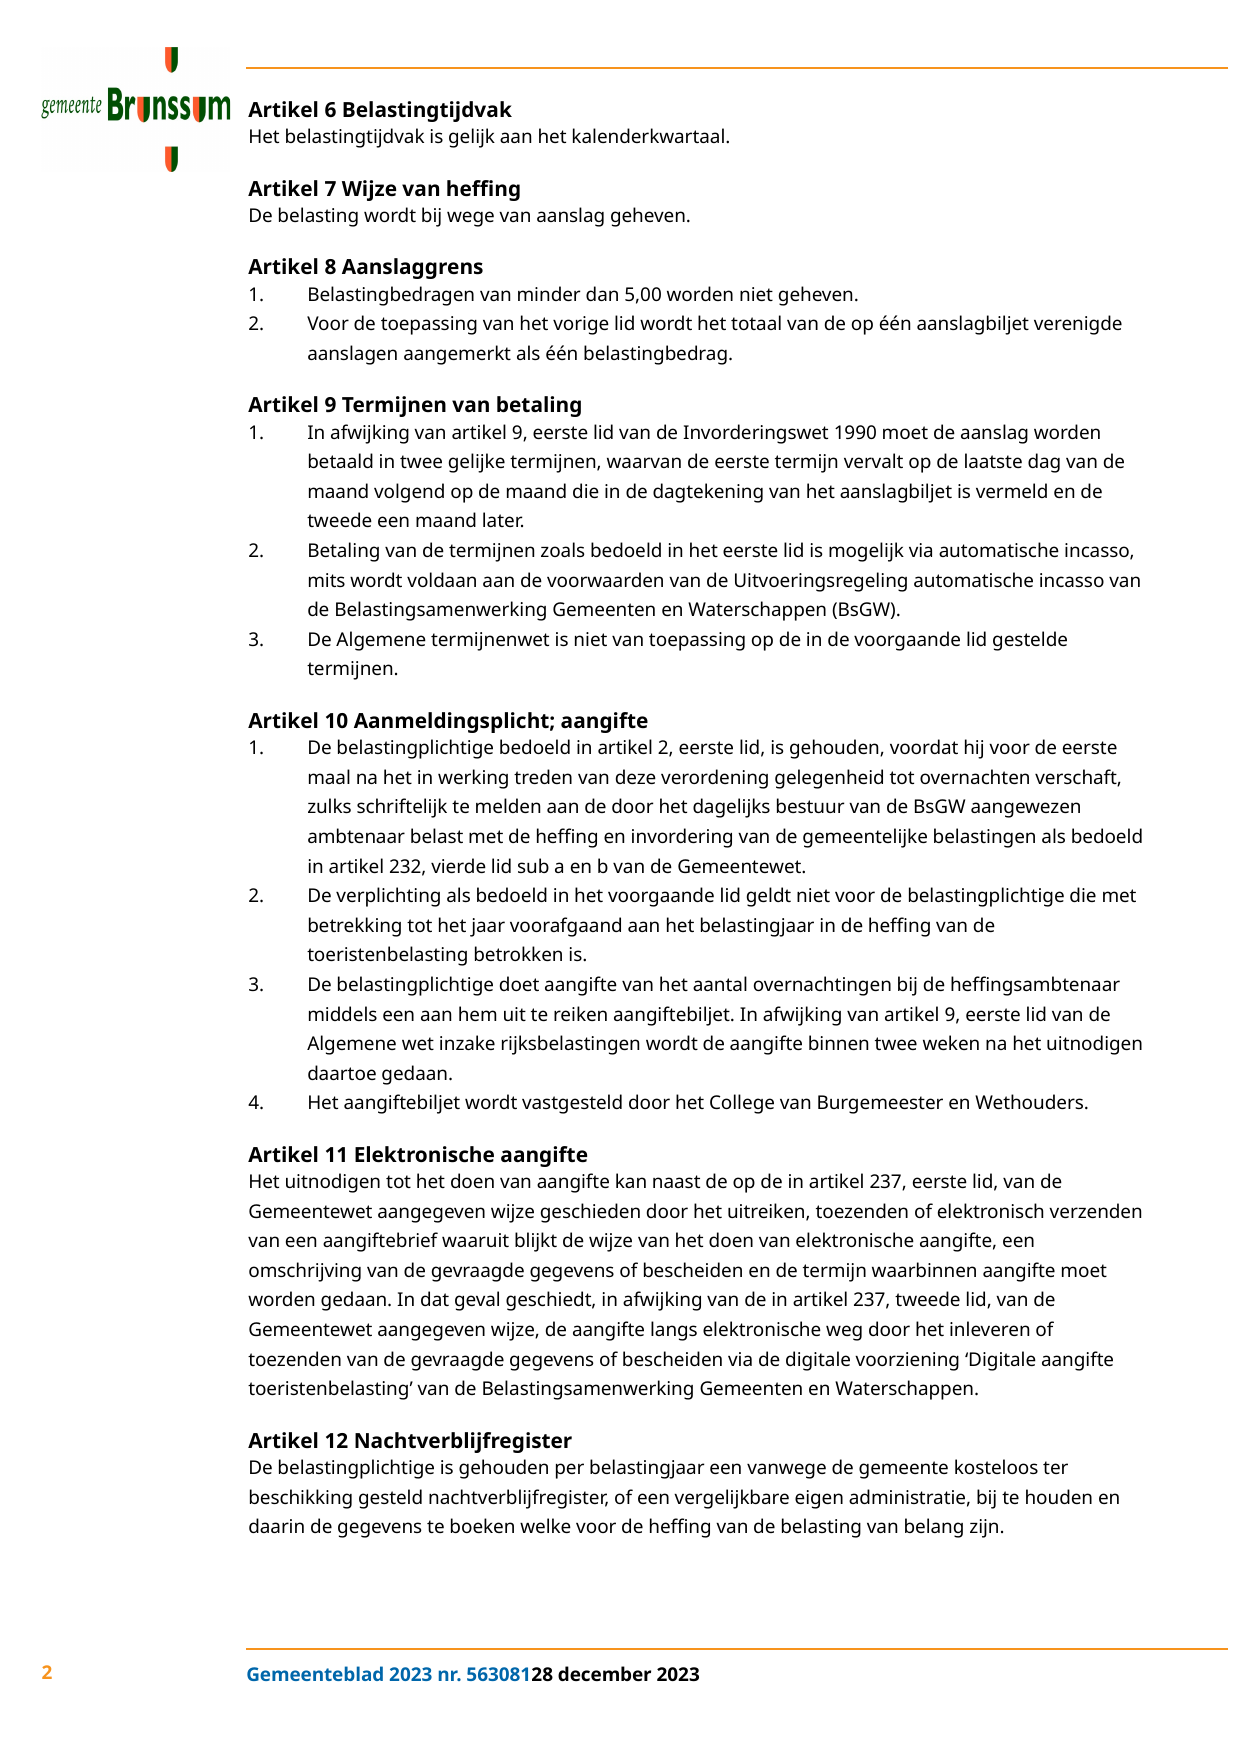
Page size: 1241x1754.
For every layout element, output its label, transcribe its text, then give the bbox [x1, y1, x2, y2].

text Het belastingtijdvak is gelijk aan het kalenderkwartaal. [248, 123, 1152, 149]
text Artikel 8 Aanslaggrens [248, 252, 1152, 281]
text Artikel 6 Belastingtijdvak [248, 95, 1152, 123]
list De belastingplichtige bedoeld in artikel 2, eerste lid, is gehouden, voordat hij voor de eerste maal na het in werking treden van deze verordening gelegenheid tot overnachten verschaft, zulks schriftelijk te melden aan de door het dagelijks bestuur van de BsGW aangewezen ambtenaar belast met de heffing en invordering van de gemeentelijke belastingen als bedoeld in artikel 232, vierde lid sub a en b van de Gemeentewet. [248, 734, 1152, 878]
text Artikel 11 Elektronische aangifte [248, 1140, 1152, 1168]
text Het uitnodigen tot het doen van aangifte kan naast de op de in artikel 237, eerste lid, van de Gemeentewet aangegeven wijze geschieden door het uitreiken, toezenden of elektronisch verzenden van een aangiftebrief waaruit blijkt de wijze van het doen van elektronische aangifte, een omschrijving van de gevraagde gegevens of bescheiden en de termijn waarbinnen aangifte moet worden gedaan. In dat geval geschiedt, in afwijking van de in artikel 237, tweede lid, van de Gemeentewet aangegeven wijze, de aangifte langs elektronische weg door het inleveren of toezenden van de gevraagde gegevens of bescheiden via de digitale voorziening ‘Digitale aangifte toeristenbelasting’ van de Belastingsamenwerking Gemeenten en Waterschappen. [248, 1168, 1152, 1401]
list De belastingplichtige doet aangifte van het aantal overnachtingen bij de heffingsambtenaar middels een aan hem uit te reiken aangiftebiljet. In afwijking van artikel 9, eerste lid van de Algemene wet inzake rijksbelastingen wordt de aangifte binnen twee weken na het uitnodigen daartoe gedaan. [248, 971, 1152, 1086]
list Betaling van de termijnen zoals bedoeld in het eerste lid is mogelijk via automatische incasso, mits wordt voldaan aan de voorwaarden van de Uitvoeringsregeling automatische incasso van de Belastingsamenwerking Gemeenten en Waterschappen (BsGW). [248, 537, 1152, 622]
text Artikel 12 Nachtverblijfregister [248, 1426, 1152, 1454]
text De belasting wordt bij wege van aanslag geheven. [248, 202, 1152, 228]
picture [41, 47, 231, 172]
text Artikel 9 Termijnen van betaling [248, 391, 1152, 419]
text De belastingplichtige is gehouden per belastingjaar een vanwege de gemeente kosteloos ter beschikking gesteld nachtverblijfregister, of een vergelijkbare eigen administratie, bij te houden en daarin de gegevens te boeken welke voor de heffing van de belasting van belang zijn. [248, 1454, 1152, 1539]
text Artikel 10 Aanmeldingsplicht; aangifte [248, 706, 1152, 734]
list In afwijking van artikel 9, eerste lid van de Invorderingswet 1990 moet de aanslag worden betaald in twee gelijke termijnen, waarvan de eerste termijn vervalt op de laatste dag van de maand volgend op de maand die in de dagtekening van het aanslagbiljet is vermeld en de tweede een maand later. [248, 419, 1152, 533]
list Voor de toepassing van het vorige lid wordt het totaal van de op één aanslagbiljet verenigde aanslagen aangemerkt als één belastingbedrag. [248, 311, 1152, 366]
text Artikel 7 Wijze van heffing [248, 174, 1152, 202]
list Belastingbedragen van minder dan 5,00 worden niet geheven. [248, 281, 1152, 307]
list Het aangiftebiljet wordt vastgesteld door het College van Burgemeester en Wethouders. [248, 1089, 1152, 1115]
list De verplichting als bedoeld in het voorgaande lid geldt niet voor de belastingplichtige die met betrekking tot het jaar voorafgaand aan het belastingjaar in de heffing van de toeristenbelasting betrokken is. [248, 882, 1152, 967]
list De Algemene termijnenwet is niet van toepassing op de in de voorgaande lid gestelde termijnen. [248, 626, 1152, 681]
